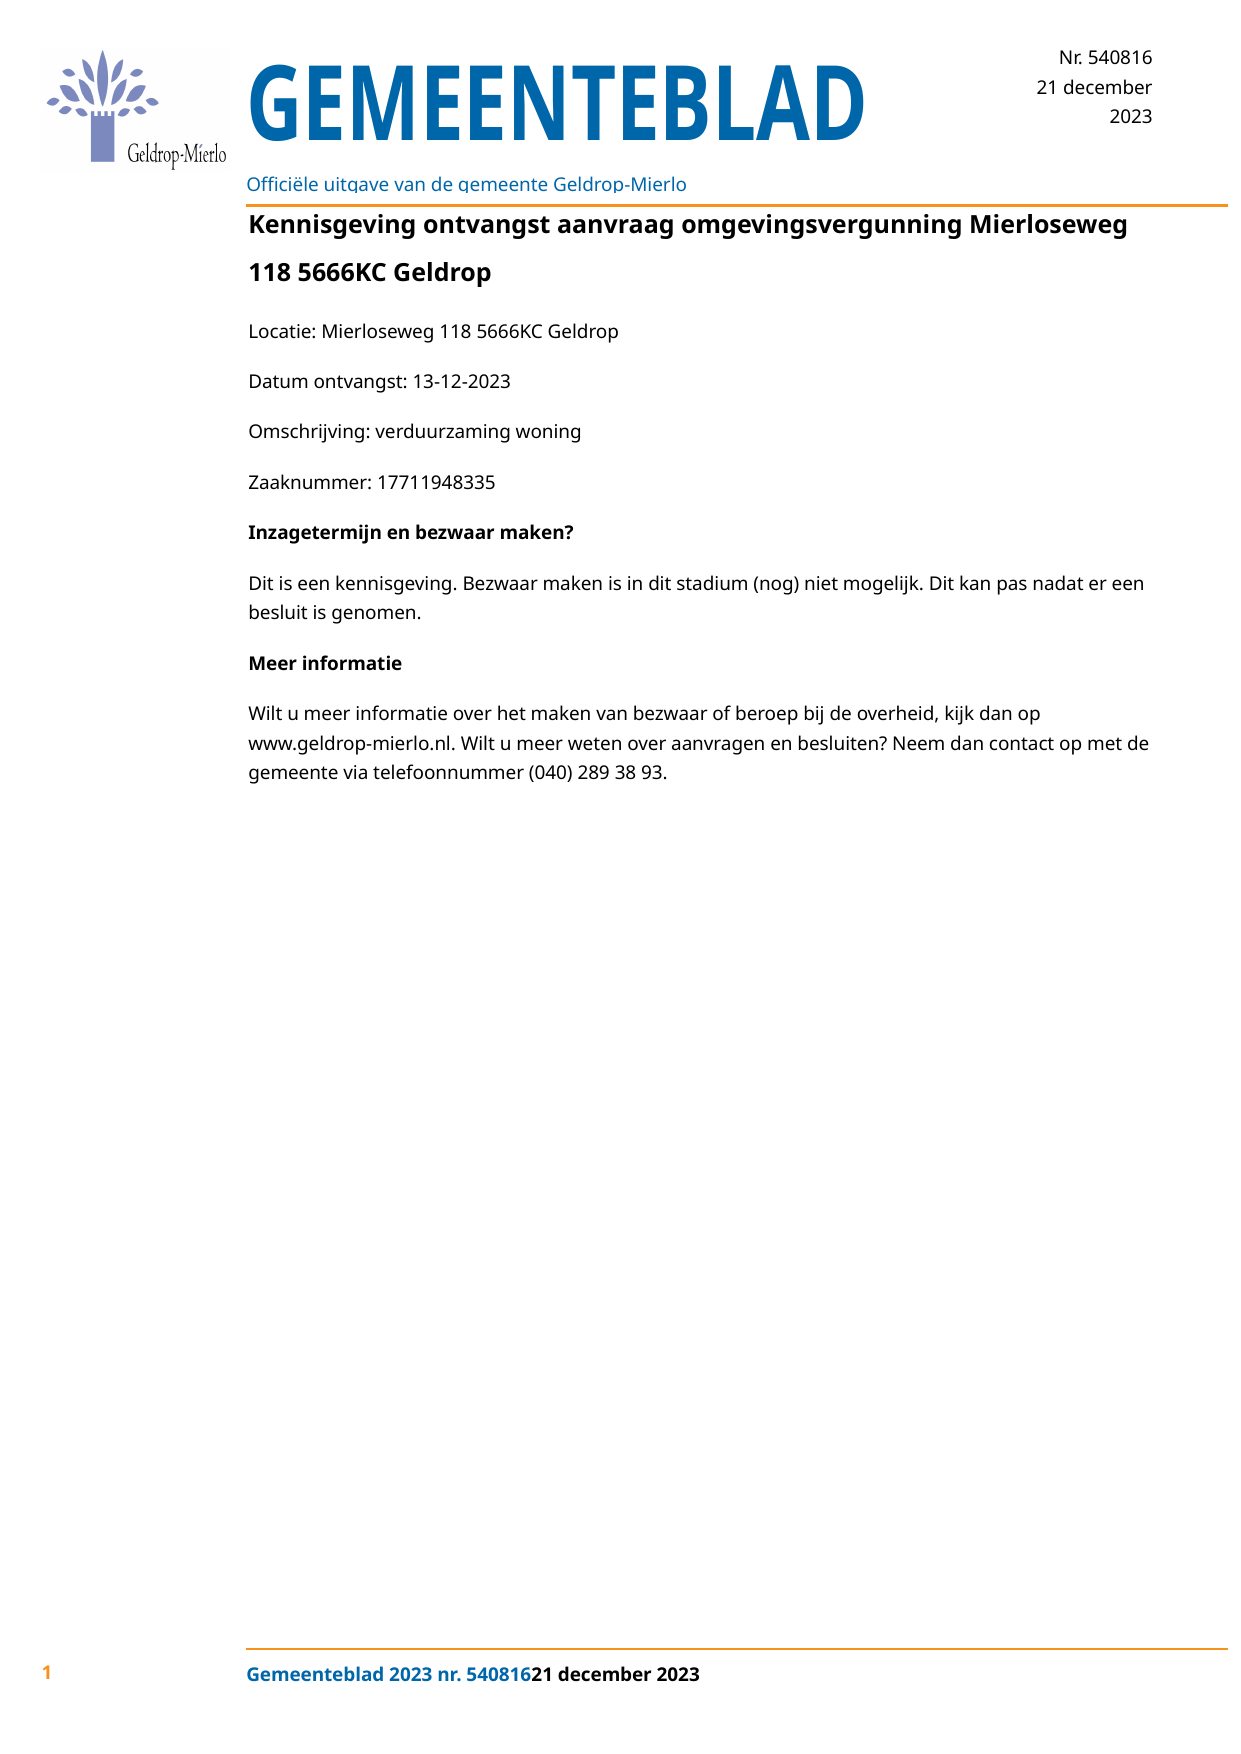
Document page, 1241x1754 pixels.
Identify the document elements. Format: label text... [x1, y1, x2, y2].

text Omschrijving: verduurzaming woning [248, 419, 1152, 444]
text Locatie: Mierloseweg 118 5666KC Geldrop [248, 318, 1152, 344]
text Zaaknummer: 17711948335 [248, 469, 1152, 495]
text Datum ontvangst: 13-12-2023 [248, 368, 1152, 394]
text Inzagetermijn en bezwaar maken? [248, 519, 1152, 545]
text Dit is een kennisgeving. Bezwaar maken is in dit stadium (nog) niet mogelijk. Dit kan pas nadat er een besluit is genomen. [248, 570, 1152, 625]
text Kennisgeving ontvangst aanvraag omgevingsvergunning Mierloseweg 118 5666KC Geldrop [248, 207, 1152, 288]
text Meer informatie [248, 650, 1152, 676]
picture [41, 47, 231, 172]
text Wilt u meer informatie over het maken van bezwaar of beroep bij de overheid, kijk dan op www.geldrop-mierlo.nl. Wilt u meer weten over aanvragen en besluiten? Neem dan contact op met de gemeente via telefoonnummer (040) 289 38 93. [248, 700, 1152, 785]
